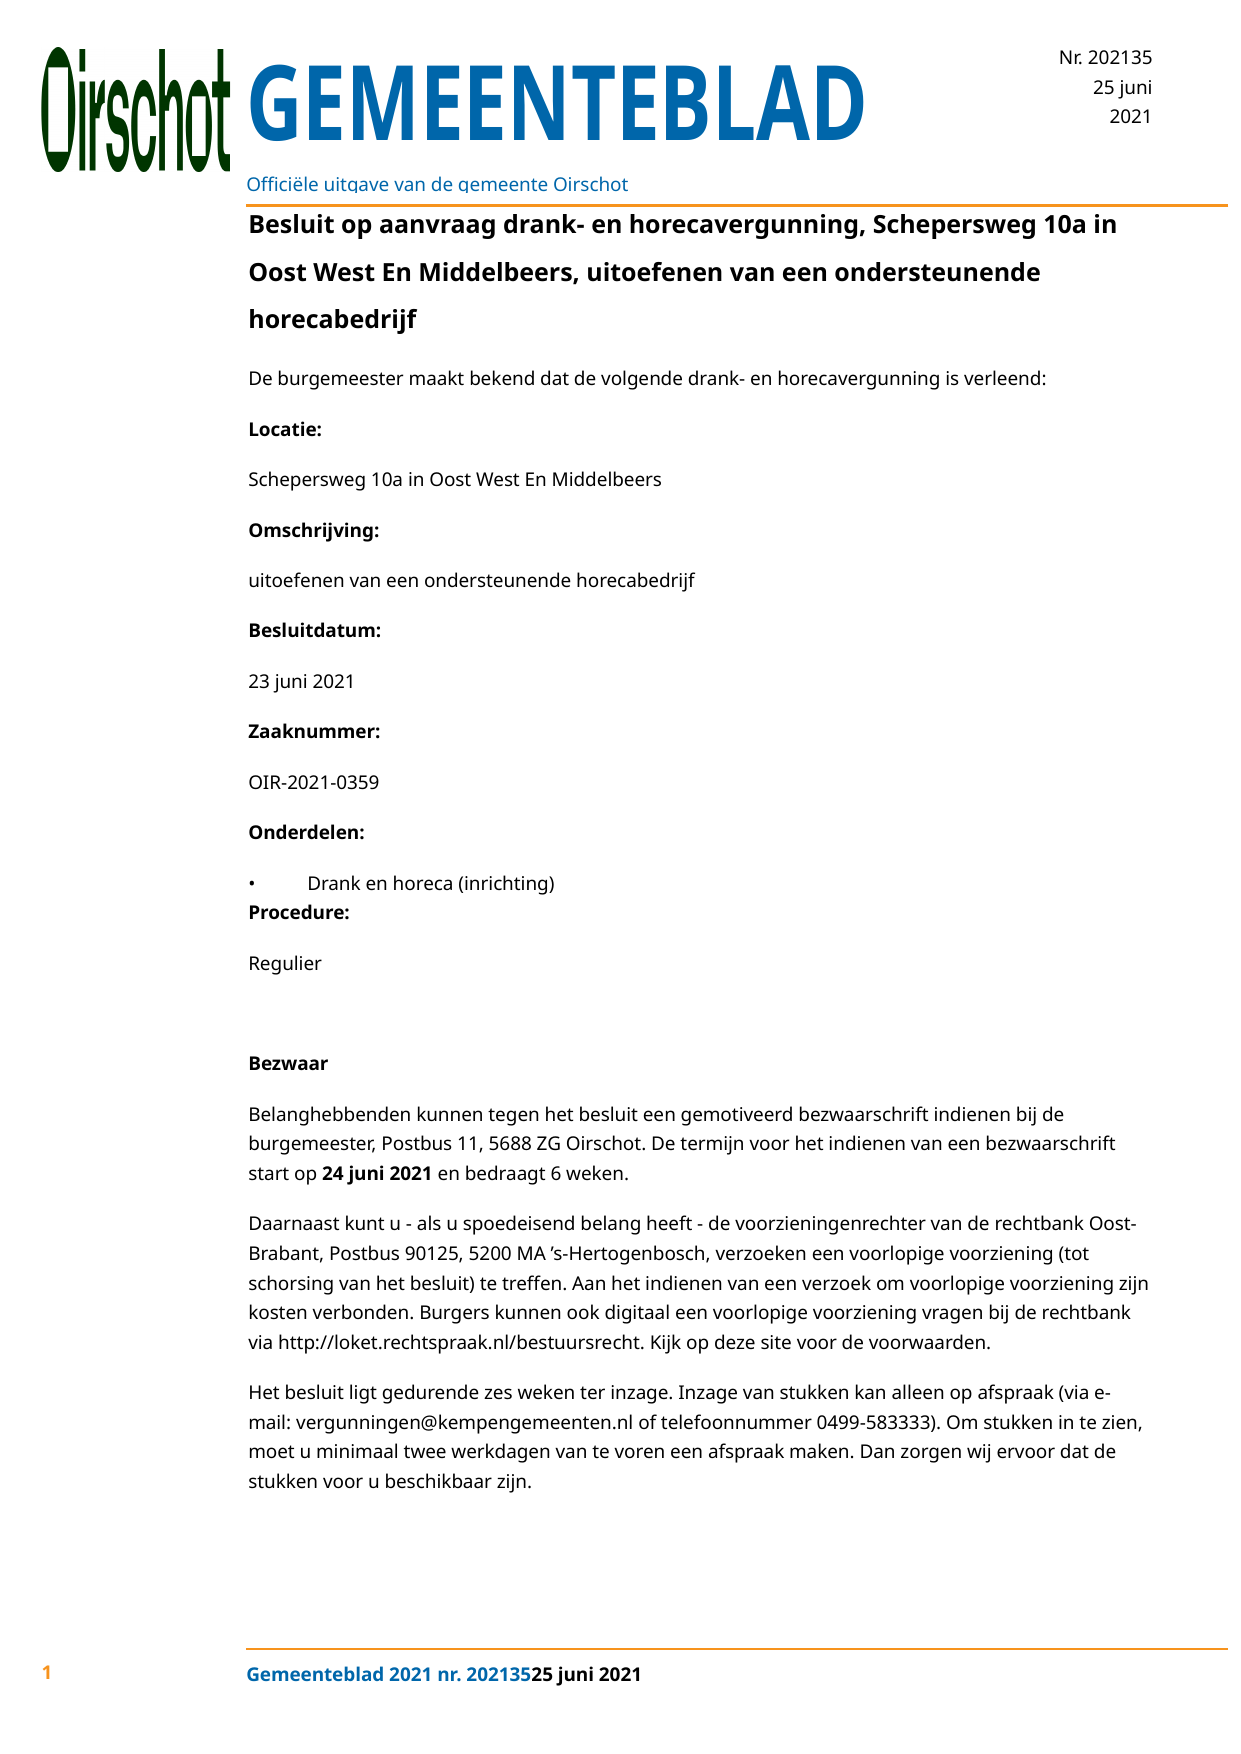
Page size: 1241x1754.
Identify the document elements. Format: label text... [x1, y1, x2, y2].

text Schepersweg 10a in Oost West En Middelbeers [248, 466, 1152, 492]
text Daarnaast kunt u - als u spoedeisend belang heeft - de voorzieningenrechter van de rechtbank Oost-Brabant, Postbus 90125, 5200 MA ’s-Hertogenbosch, verzoeken een voorlopige voorziening (tot schorsing van het besluit) te treffen. Aan het indienen van een verzoek om voorlopige voorziening zijn kosten verbonden. Burgers kunnen ook digitaal een voorlopige voorziening vragen bij de rechtbank via http://loket.rechtspraak.nl/bestuursrecht. Kijk op deze site voor de voorwaarden. [248, 1211, 1152, 1354]
text Locatie: [248, 416, 1152, 442]
text Besluitdatum: [248, 618, 1152, 643]
picture [41, 47, 231, 172]
text Onderdelen: [248, 819, 1152, 845]
text Omschrijving: [248, 517, 1152, 542]
text De burgemeester maakt bekend dat de volgende drank- en horecavergunning is verleend: [248, 366, 1152, 391]
text 23 juni 2021 [248, 668, 1152, 694]
text Het besluit ligt gedurende zes weken ter inzage. Inzage van stukken kan alleen op afspraak (via e-mail: vergunningen@kempengemeenten.nl of telefoonnummer 0499-583333). Om stukken in te zien, moet u minimaal twee werkdagen van te voren een afspraak maken. Dan zorgen wij ervoor dat de stukken voor u beschikbaar zijn. [248, 1379, 1152, 1494]
text Belanghebbenden kunnen tegen het besluit een gemotiveerd bezwaarschrift indienen bij de burgemeester, Postbus 11, 5688 ZG Oirschot. De termijn voor het indienen van een bezwaarschrift start op 24 juni 2021 en bedraagt 6 weken. [248, 1101, 1152, 1186]
text Regulier [248, 950, 1152, 975]
text OIR-2021-0359 [248, 769, 1152, 794]
text Besluit op aanvraag drank- en horecavergunning, Schepersweg 10a in Oost West En Middelbeers, uitoefenen van een ondersteunende horecabedrijf [248, 207, 1152, 336]
text Procedure: [248, 899, 1152, 925]
text uitoefenen van een ondersteunende horecabedrijf [248, 567, 1152, 593]
text Zaaknummer: [248, 718, 1152, 744]
list Drank en horeca (inrichting) [248, 870, 1152, 895]
text Bezwaar [248, 1051, 1152, 1076]
